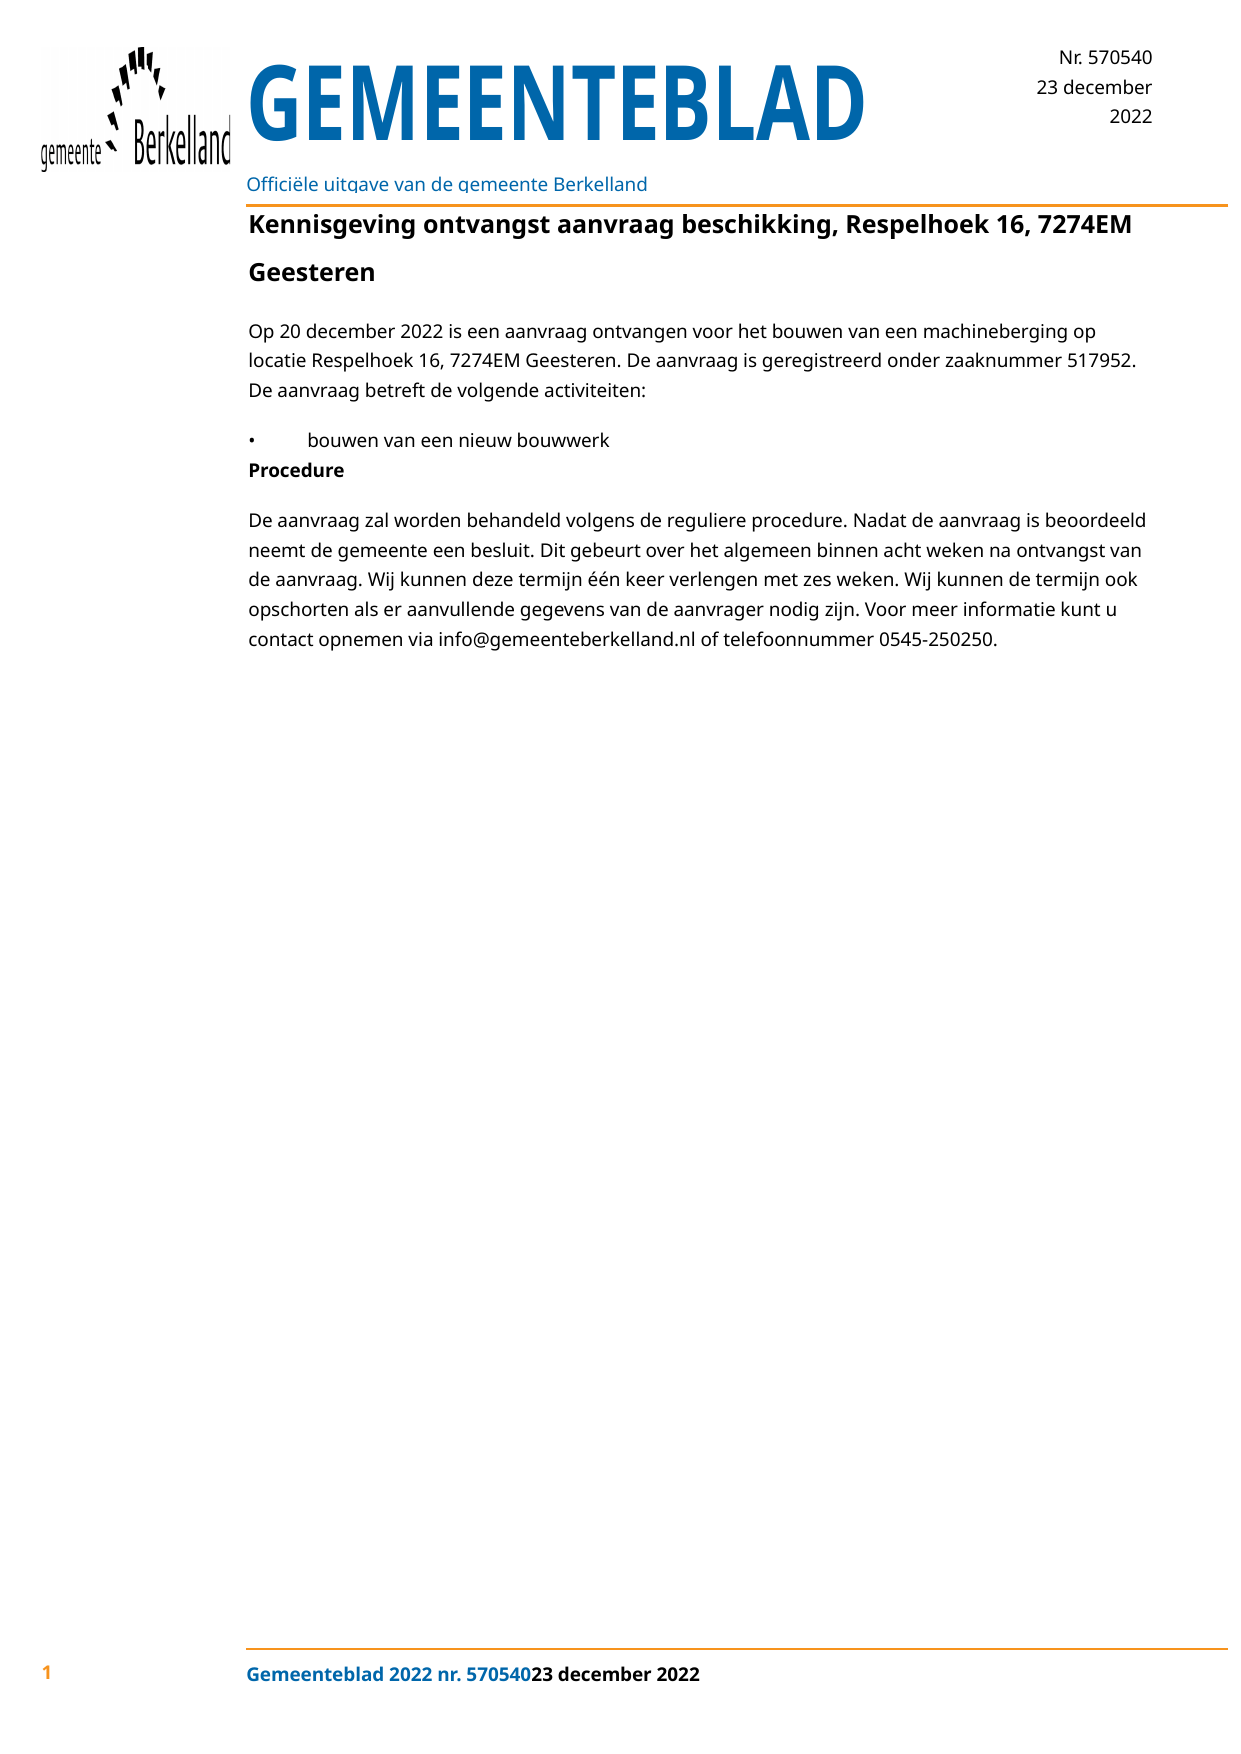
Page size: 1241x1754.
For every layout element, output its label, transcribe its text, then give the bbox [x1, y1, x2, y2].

picture [41, 47, 231, 172]
list bouwen van een nieuw bouwwerk [248, 427, 1152, 453]
text Procedure [248, 457, 1152, 483]
text De aanvraag zal worden behandeld volgens de reguliere procedure. Nadat de aanvraag is beoordeeld neemt de gemeente een besluit. Dit gebeurt over het algemeen binnen acht weken na ontvangst van de aanvraag. Wij kunnen deze termijn één keer verlengen met zes weken. Wij kunnen de termijn ook opschorten als er aanvullende gegevens van de aanvrager nodig zijn. Voor meer informatie kunt u contact opnemen via info@gemeenteberkelland.nl of telefoonnummer 0545-250250. [248, 507, 1152, 652]
text Op 20 december 2022 is een aanvraag ontvangen voor het bouwen van een machineberging op locatie Respelhoek 16, 7274EM Geesteren. De aanvraag is geregistreerd onder zaaknummer 517952. De aanvraag betreft de volgende activiteiten: [248, 318, 1152, 403]
text Kennisgeving ontvangst aanvraag beschikking, Respelhoek 16, 7274EM Geesteren [248, 207, 1152, 288]
